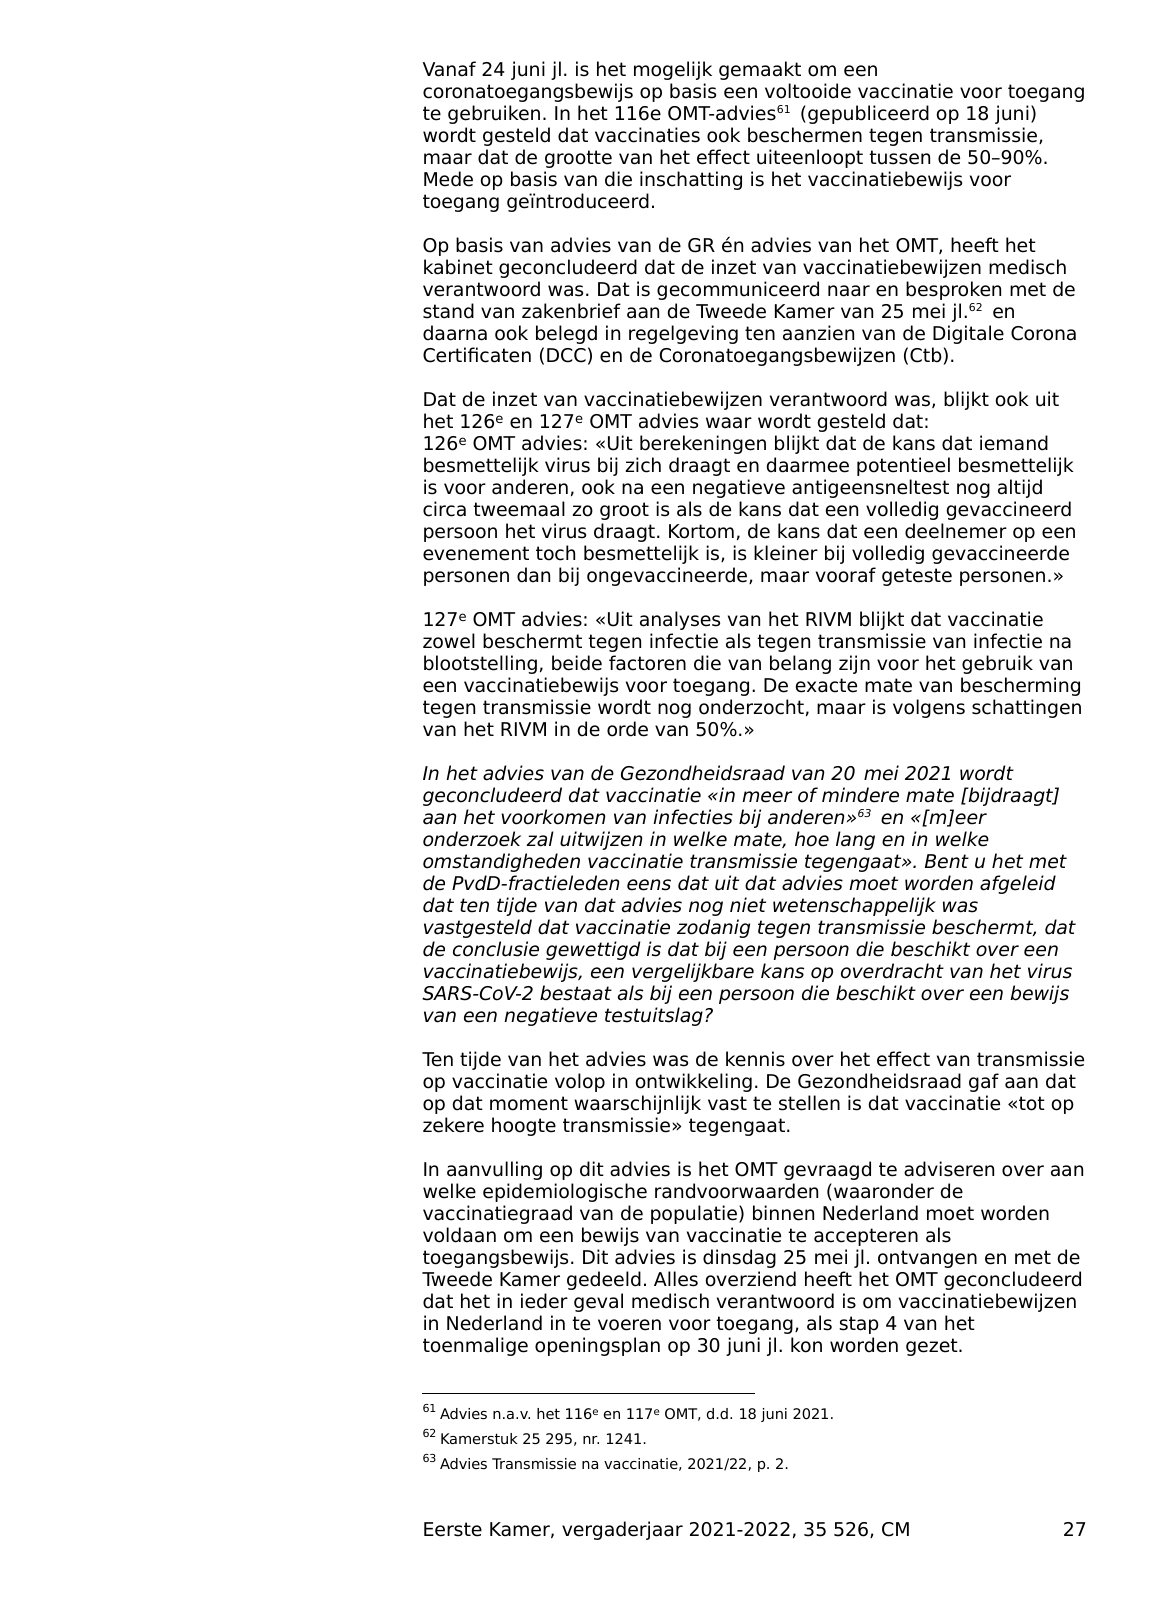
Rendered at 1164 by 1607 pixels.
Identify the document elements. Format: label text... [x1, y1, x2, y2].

text Dat de inzet van vaccinatiebewijzen verantwoord was, blijkt ook uit het 126e en 127e OMT advies waar wordt gesteld dat: [422, 389, 1087, 433]
text Advies Transmissie na vaccinatie, 2021/22, p. 2. [422, 1452, 1087, 1474]
text Kamerstuk 25 295, nr. 1241. [422, 1427, 1087, 1449]
text Ten tijde van het advies was de kennis over het effect van transmissie op vaccinatie volop in ontwikkeling. De Gezondheidsraad gaf aan dat op dat moment waarschijnlijk vast te stellen is dat vaccinatie «tot op zekere hoogte transmissie» tegengaat. [422, 1049, 1087, 1137]
text Advies n.a.v. het 116e en 117e OMT, d.d. 18 juni 2021. [422, 1402, 1087, 1424]
text 127e OMT advies: «Uit analyses van het RIVM blijkt dat vaccinatie zowel beschermt tegen infectie als tegen transmissie van infectie na blootstelling, beide factoren die van belang zijn voor het gebruik van een vaccinatiebewijs voor toegang. De exacte mate van bescherming tegen transmissie wordt nog onderzocht, maar is volgens schattingen van het RIVM in de orde van 50%.» [422, 609, 1087, 741]
text In het advies van de Gezondheidsraad van 20 mei 2021 wordt geconcludeerd dat vaccinatie «in meer of mindere mate [bijdraagt] aan het voorkomen van infecties bij anderen» en «[m]eer onderzoek zal uitwijzen in welke mate, hoe lang en in welke omstandigheden vaccinatie transmissie tegengaat». Bent u het met de PvdD-fractieleden eens dat uit dat advies moet worden afgeleid dat ten tijde van dat advies nog niet wetenschappelijk was vastgesteld dat vaccinatie zodanig tegen transmissie beschermt, dat de conclusie gewettigd is dat bij een persoon die beschikt over een vaccinatiebewijs, een vergelijkbare kans op overdracht van het virus SARS-CoV-2 bestaat als bij een persoon die beschikt over een bewijs van een negatieve testuitslag? [422, 763, 1087, 1027]
text Op basis van advies van de GR én advies van het OMT, heeft het kabinet geconcludeerd dat de inzet van vaccinatiebewijzen medisch verantwoord was. Dat is gecommuniceerd naar en besproken met de stand van zakenbrief aan de Tweede Kamer van 25 mei jl. en daarna ook belegd in regelgeving ten aanzien van de Digitale Corona Certificaten (DCC) en de Coronatoegangsbewijzen (Ctb). [422, 235, 1087, 367]
text Vanaf 24 juni jl. is het mogelijk gemaakt om een coronatoegangsbewijs op basis een voltooide vaccinatie voor toegang te gebruiken. In het 116e OMT-advies (gepubliceerd op 18 juni) wordt gesteld dat vaccinaties ook beschermen tegen transmissie, maar dat de grootte van het effect uiteenloopt tussen de 50–90%. Mede op basis van die inschatting is het vaccinatiebewijs voor toegang geïntroduceerd. [422, 59, 1087, 213]
text In aanvulling op dit advies is het OMT gevraagd te adviseren over aan welke epidemiologische randvoorwaarden (waaronder de vaccinatiegraad van de populatie) binnen Nederland moet worden voldaan om een bewijs van vaccinatie te accepteren als toegangsbewijs. Dit advies is dinsdag 25 mei jl. ontvangen en met de Tweede Kamer gedeeld. Alles overziend heeft het OMT geconcludeerd dat het in ieder geval medisch verantwoord is om vaccinatiebewijzen in Nederland in te voeren voor toegang, als stap 4 van het toenmalige openingsplan op 30 juni jl. kon worden gezet. [422, 1159, 1087, 1357]
text 126e OMT advies: «Uit berekeningen blijkt dat de kans dat iemand besmettelijk virus bij zich draagt en daarmee potentieel besmettelijk is voor anderen, ook na een negatieve antigeensneltest nog altijd circa tweemaal zo groot is als de kans dat een volledig gevaccineerd persoon het virus draagt. Kortom, de kans dat een deelnemer op een evenement toch besmettelijk is, is kleiner bij volledig gevaccineerde personen dan bij ongevaccineerde, maar vooraf geteste personen.» [422, 433, 1087, 587]
